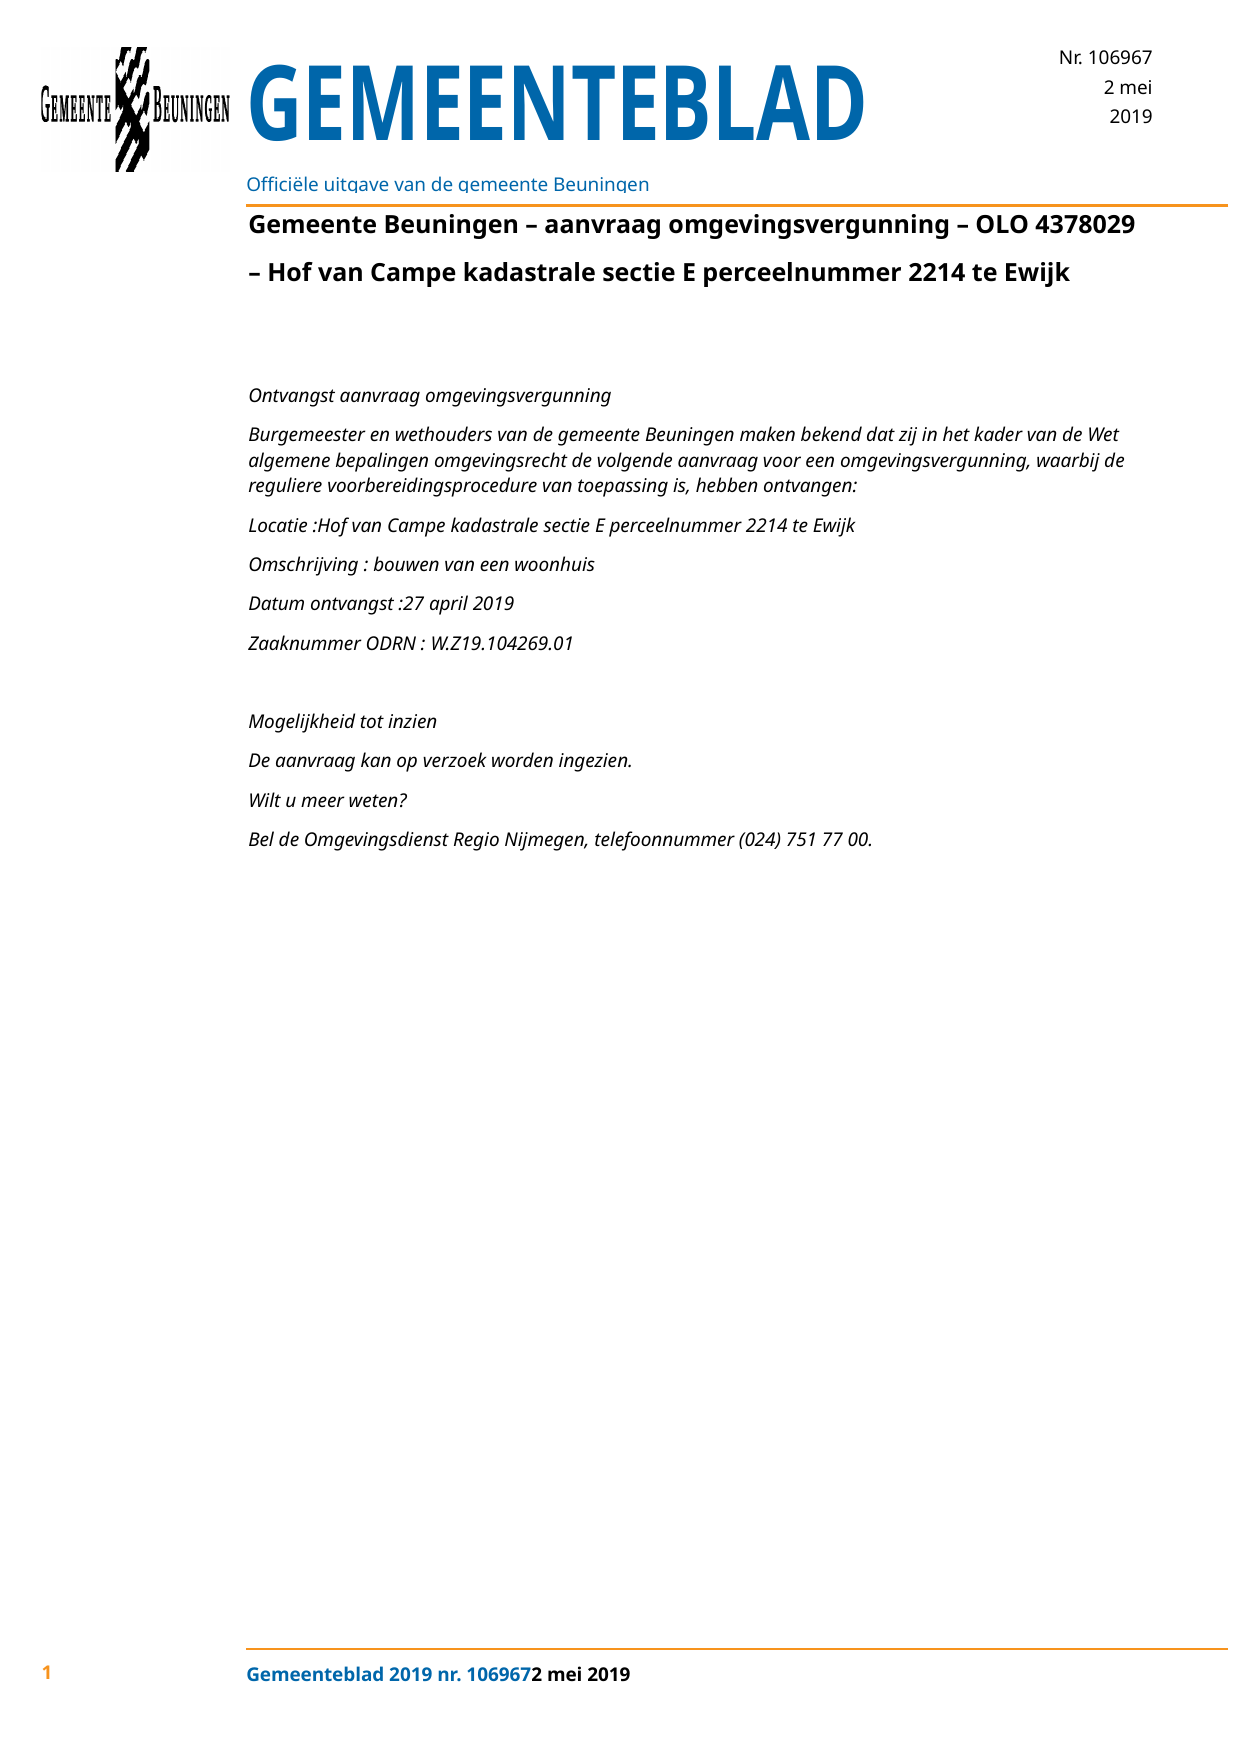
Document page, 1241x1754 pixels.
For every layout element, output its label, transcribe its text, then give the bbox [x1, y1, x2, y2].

text Mogelijkheid tot inzien [248, 708, 1152, 734]
text Bel de Omgevingsdienst Regio Nijmegen, telefoonnummer (024) 751 77 00. [248, 826, 1152, 852]
text Burgemeester en wethouders van de gemeente Beuningen maken bekend dat zij in het kader van de Wet algemene bepalingen omgevingsrecht de volgende aanvraag voor een omgevingsvergunning, waarbij de reguliere voorbereidingsprocedure van toepassing is, hebben ontvangen: [248, 421, 1152, 498]
text Zaaknummer ODRN : W.Z19.104269.01 [248, 630, 1152, 655]
text Ontvangst aanvraag omgevingsvergunning [248, 382, 1152, 408]
picture [41, 47, 231, 172]
text De aanvraag kan op verzoek worden ingezien. [248, 747, 1152, 773]
text Gemeente Beuningen – aanvraag omgevingsvergunning – OLO 4378029 – Hof van Campe kadastrale sectie E perceelnummer 2214 te Ewijk [248, 207, 1152, 288]
text Omschrijving : bouwen van een woonhuis [248, 551, 1152, 577]
text Locatie :Hof van Campe kadastrale sectie E perceelnummer 2214 te Ewijk [248, 512, 1152, 538]
text Datum ontvangst :27 april 2019 [248, 590, 1152, 616]
text Wilt u meer weten? [248, 787, 1152, 812]
